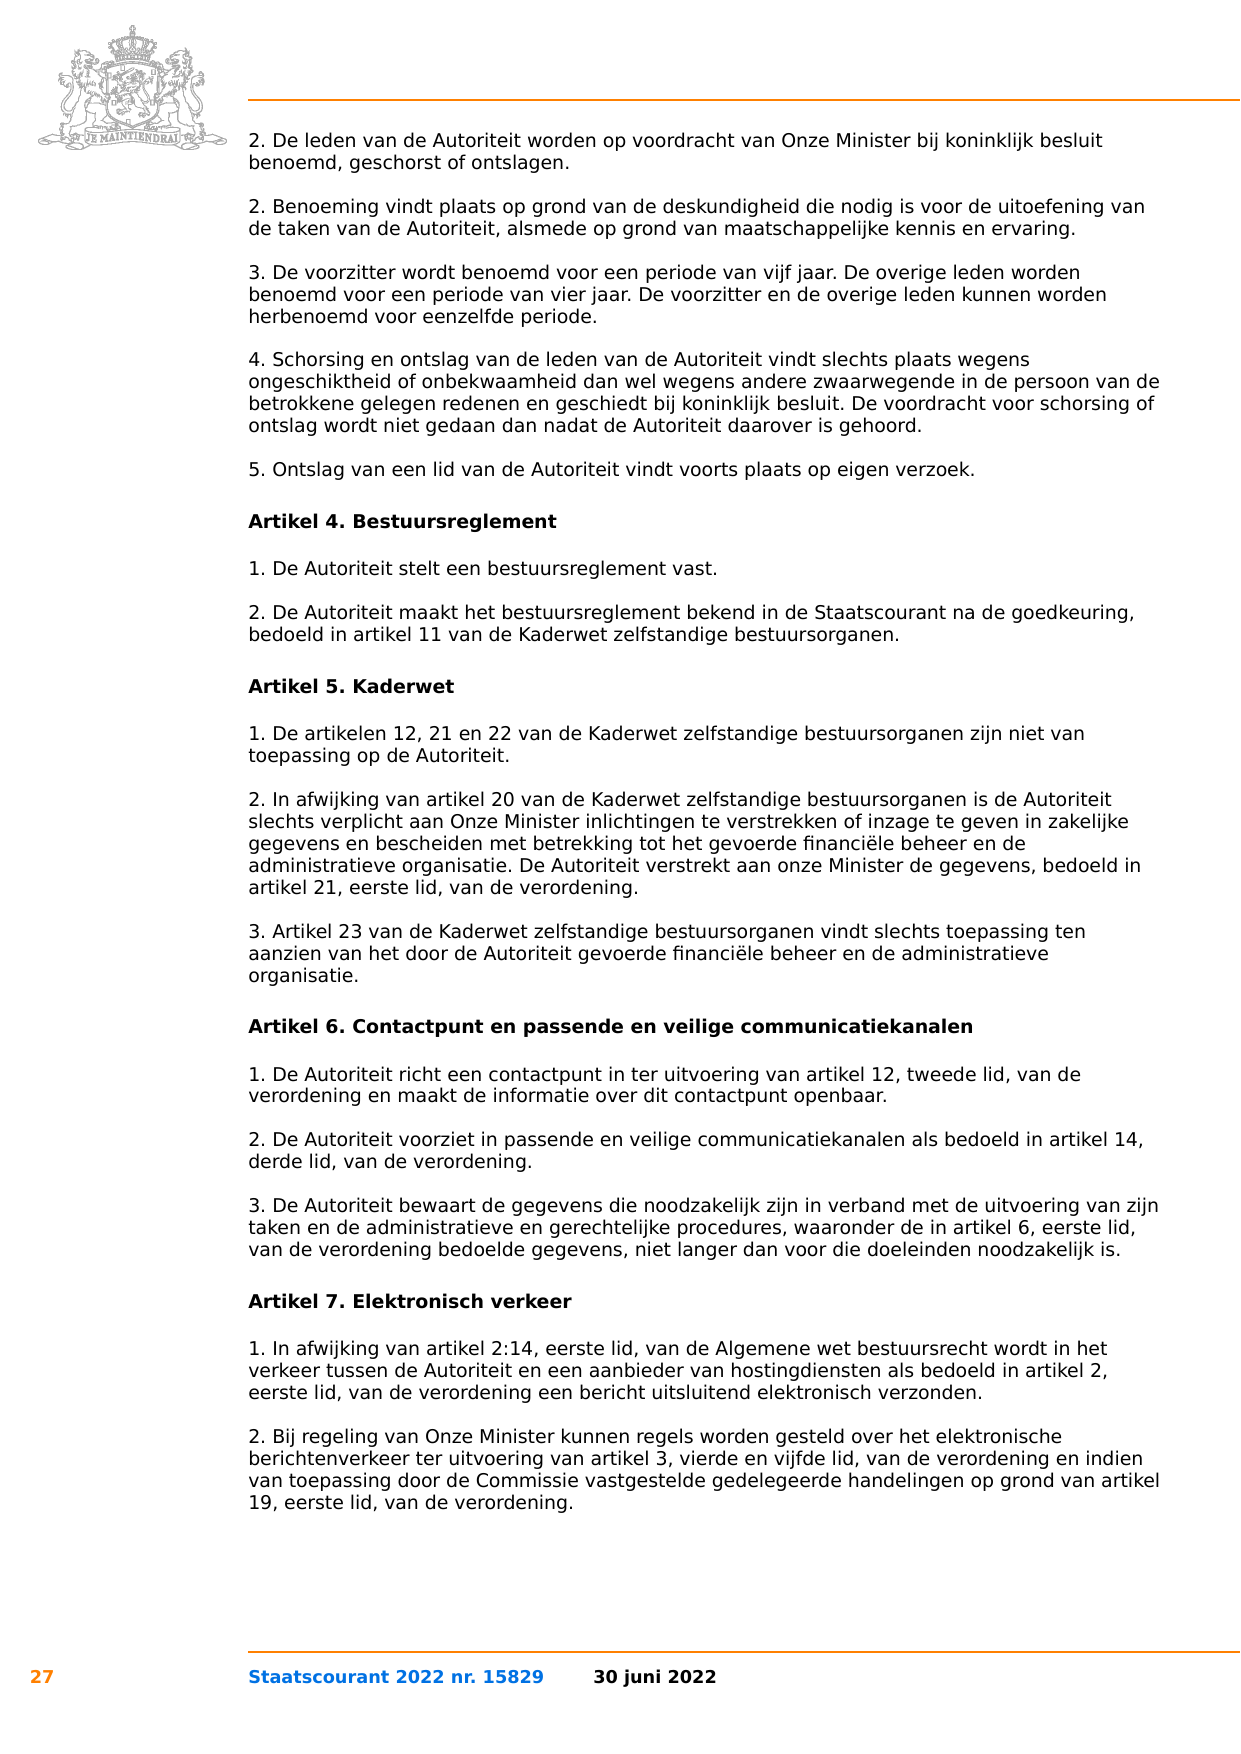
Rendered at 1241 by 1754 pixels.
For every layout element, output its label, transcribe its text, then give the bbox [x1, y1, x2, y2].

subtitle Artikel 4. Bestuursreglement [248, 511, 1163, 533]
text 2. De Autoriteit maakt het bestuursreglement bekend in de Staatscourant na de goedkeuring, bedoeld in artikel 11 van de Kaderwet zelfstandige bestuursorganen. [248, 602, 1163, 646]
text 2. Bij regeling van Onze Minister kunnen regels worden gesteld over het elektronische berichtenverkeer ter uitvoering van artikel 3, vierde en vijfde lid, van de verordening en indien van toepassing door de Commissie vastgestelde gedelegeerde handelingen op grond van artikel 19, eerste lid, van de verordening. [248, 1426, 1163, 1514]
text 1. In afwijking van artikel 2:14, eerste lid, van de Algemene wet bestuursrecht wordt in het verkeer tussen de Autoriteit en een aanbieder van hostingdiensten als bedoeld in artikel 2, eerste lid, van de verordening een bericht uitsluitend elektronisch verzonden. [248, 1338, 1163, 1404]
text 2. In afwijking van artikel 20 van de Kaderwet zelfstandige bestuursorganen is de Autoriteit slechts verplicht aan Onze Minister inlichtingen te verstrekken of inzage te geven in zakelijke gegevens en bescheiden met betrekking tot het gevoerde financiële beheer en de administratieve organisatie. De Autoriteit verstrekt aan onze Minister de gegevens, bedoeld in artikel 21, eerste lid, van de verordening. [248, 789, 1163, 899]
text 4. Schorsing en ontslag van de leden van de Autoriteit vindt slechts plaats wegens ongeschiktheid of onbekwaamheid dan wel wegens andere zwaarwegende in de persoon van de betrokkene gelegen redenen en geschiedt bij koninklijk besluit. De voordracht voor schorsing of ontslag wordt niet gedaan dan nadat de Autoriteit daarover is gehoord. [248, 349, 1163, 437]
subtitle Artikel 7. Elektronisch verkeer [248, 1291, 1163, 1313]
text 2. De leden van de Autoriteit worden op voordracht van Onze Minister bij koninklijk besluit benoemd, geschorst of ontslagen. [248, 130, 1163, 174]
text 3. Artikel 23 van de Kaderwet zelfstandige bestuursorganen vindt slechts toepassing ten aanzien van het door de Autoriteit gevoerde financiële beheer en de administratieve organisatie. [248, 921, 1163, 986]
picture [38, 25, 227, 150]
text 2. Benoeming vindt plaats op grond van de deskundigheid die nodig is voor de uitoefening van de taken van de Autoriteit, alsmede op grond van maatschappelijke kennis en ervaring. [248, 196, 1163, 240]
text 1. De Autoriteit richt een contactpunt in ter uitvoering van artikel 12, tweede lid, van de verordening en maakt de informatie over dit contactpunt openbaar. [248, 1063, 1163, 1107]
text 2. De Autoriteit voorziet in passende en veilige communicatiekanalen als bedoeld in artikel 14, derde lid, van de verordening. [248, 1129, 1163, 1173]
subtitle Artikel 6. Contactpunt en passende en veilige communicatiekanalen [248, 1016, 1163, 1038]
subtitle Artikel 5. Kaderwet [248, 676, 1163, 698]
text 1. De Autoriteit stelt een bestuursreglement vast. [248, 558, 1163, 580]
text 3. De Autoriteit bewaart de gegevens die noodzakelijk zijn in verband met de uitvoering van zijn taken en de administratieve en gerechtelijke procedures, waaronder de in artikel 6, eerste lid, van de verordening bedoelde gegevens, niet langer dan voor die doeleinden noodzakelijk is. [248, 1195, 1163, 1261]
text 5. Ontslag van een lid van de Autoriteit vindt voorts plaats op eigen verzoek. [248, 459, 1163, 481]
text 1. De artikelen 12, 21 en 22 van de Kaderwet zelfstandige bestuursorganen zijn niet van toepassing op de Autoriteit. [248, 723, 1163, 767]
text 3. De voorzitter wordt benoemd voor een periode van vijf jaar. De overige leden worden benoemd voor een periode van vier jaar. De voorzitter en de overige leden kunnen worden herbenoemd voor eenzelfde periode. [248, 262, 1163, 327]
